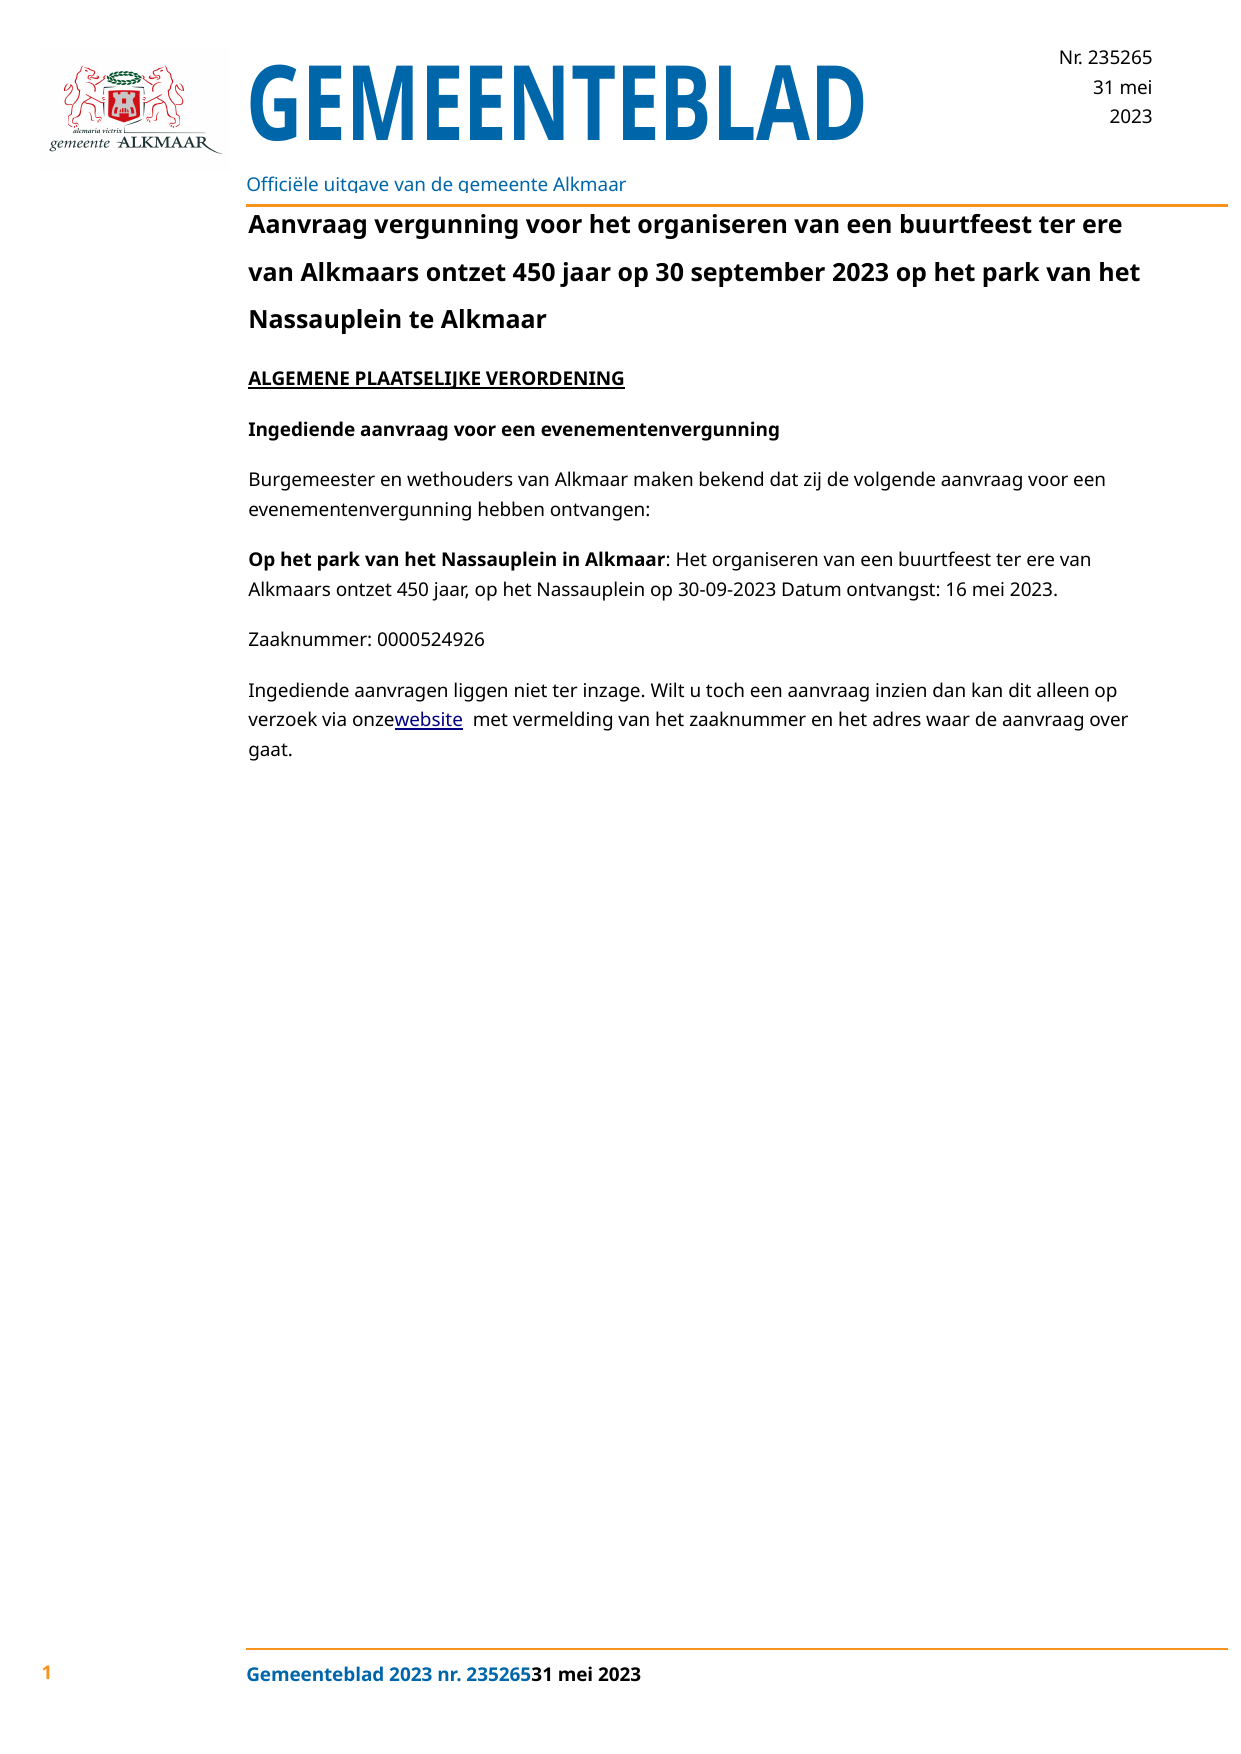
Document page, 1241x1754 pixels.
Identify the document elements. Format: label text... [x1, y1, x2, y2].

text Zaaknummer: 0000524926 [248, 626, 1152, 652]
text Burgemeester en wethouders van Alkmaar maken bekend dat zij de volgende aanvraag voor een evenementenvergunning hebben ontvangen: [248, 466, 1152, 522]
text Aanvraag vergunning voor het organiseren van een buurtfeest ter ere van Alkmaars ontzet 450 jaar op 30 september 2023 op het park van het Nassauplein te Alkmaar [248, 207, 1152, 336]
text Ingediende aanvraag voor een evenementenvergunning [248, 416, 1152, 442]
text ALGEMENE PLAATSELIJKE VERORDENING [248, 366, 1152, 391]
text Ingediende aanvragen liggen niet ter inzage. Wilt u toch een aanvraag inzien dan kan dit alleen op verzoek via onzewebsite met vermelding van het zaaknummer en het adres waar de aanvraag over gaat. [248, 677, 1152, 762]
text Op het park van het Nassauplein in Alkmaar: Het organiseren van een buurtfeest ter ere van Alkmaars ontzet 450 jaar, op het Nassauplein op 30-09-2023 Datum ontvangst: 16 mei 2023. [248, 546, 1152, 602]
picture [41, 47, 231, 172]
